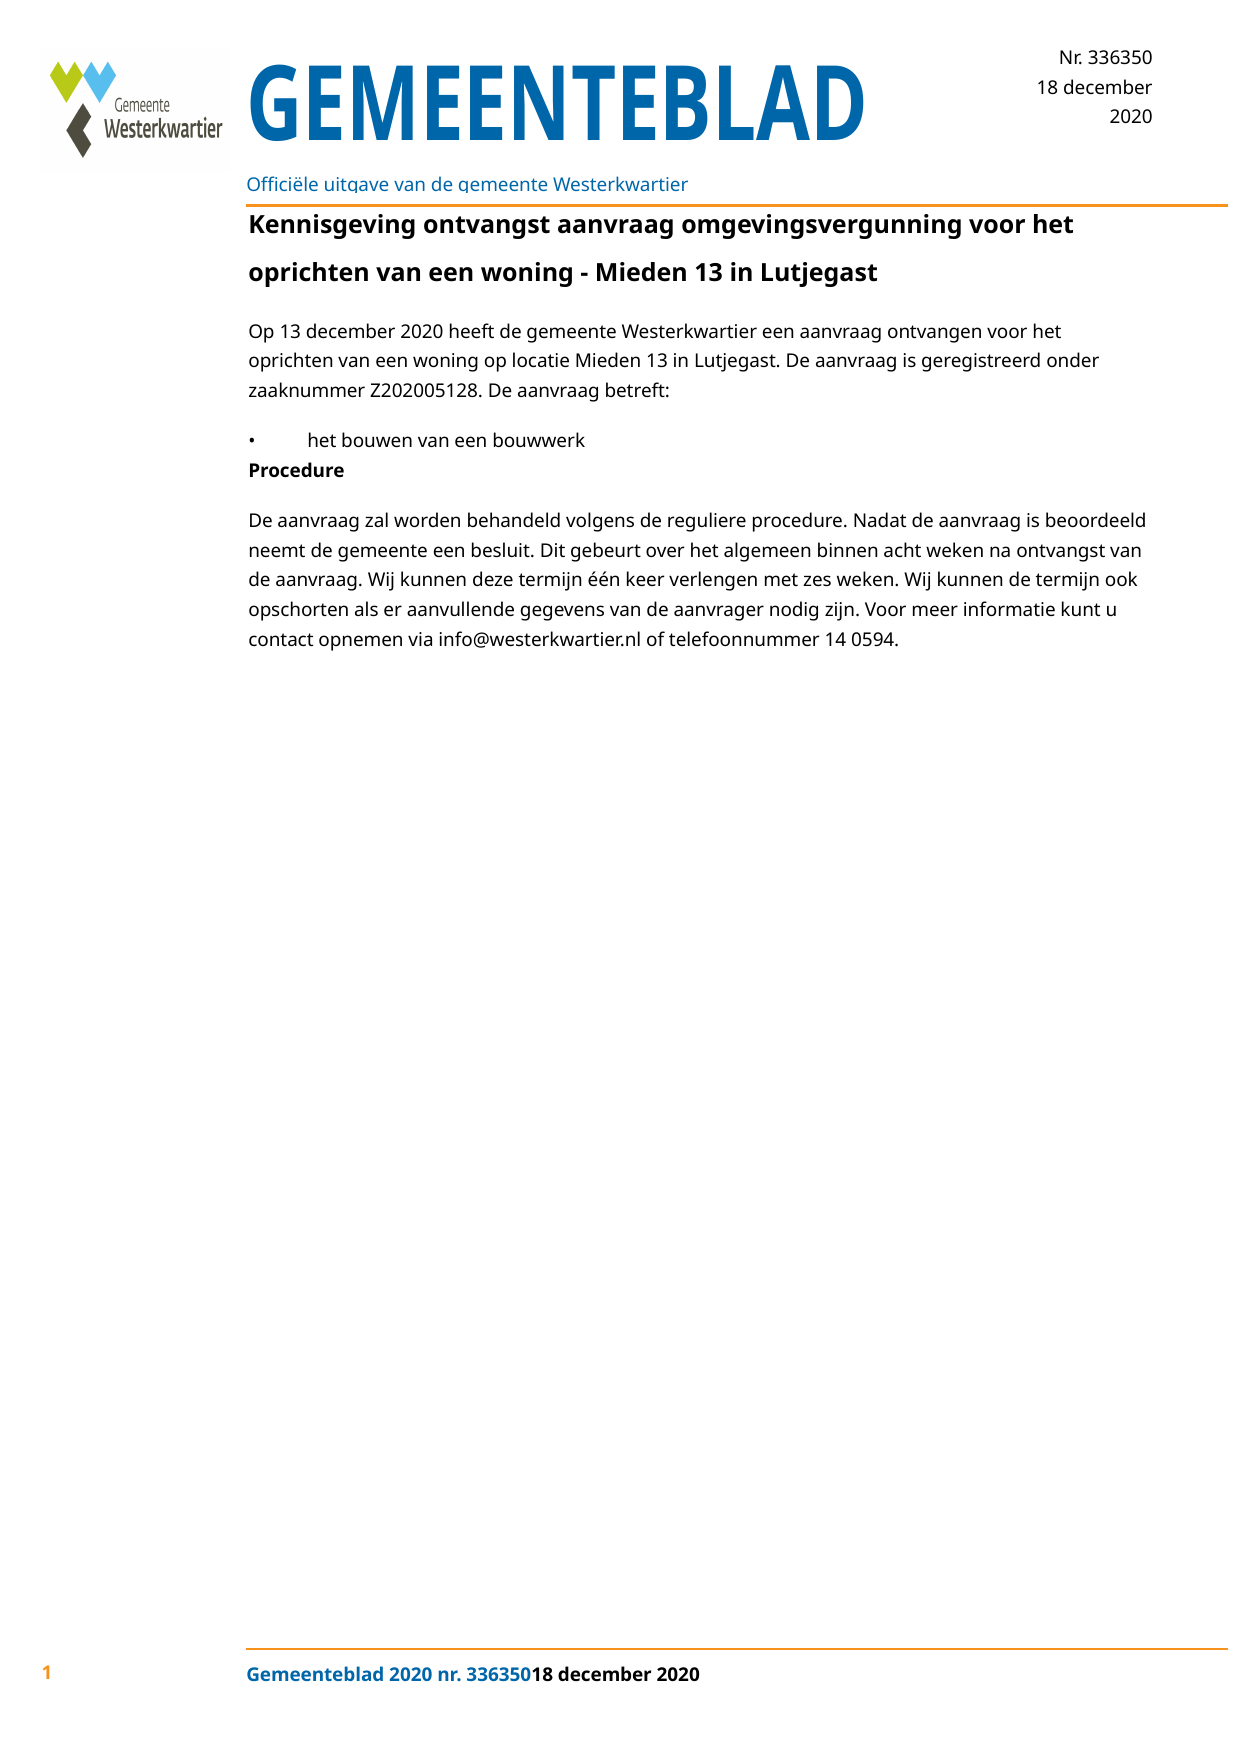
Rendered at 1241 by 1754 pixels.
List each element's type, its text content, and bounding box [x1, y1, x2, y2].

text Procedure [248, 457, 1152, 483]
list het bouwen van een bouwwerk [248, 427, 1152, 453]
text Op 13 december 2020 heeft de gemeente Westerkwartier een aanvraag ontvangen voor het oprichten van een woning op locatie Mieden 13 in Lutjegast. De aanvraag is geregistreerd onder zaaknummer Z202005128. De aanvraag betreft: [248, 318, 1152, 403]
text De aanvraag zal worden behandeld volgens de reguliere procedure. Nadat de aanvraag is beoordeeld neemt de gemeente een besluit. Dit gebeurt over het algemeen binnen acht weken na ontvangst van de aanvraag. Wij kunnen deze termijn één keer verlengen met zes weken. Wij kunnen de termijn ook opschorten als er aanvullende gegevens van de aanvrager nodig zijn. Voor meer informatie kunt u contact opnemen via info@westerkwartier.nl of telefoonnummer 14 0594. [248, 507, 1152, 652]
picture [41, 47, 231, 172]
text Kennisgeving ontvangst aanvraag omgevingsvergunning voor het oprichten van een woning - Mieden 13 in Lutjegast [248, 207, 1152, 288]
